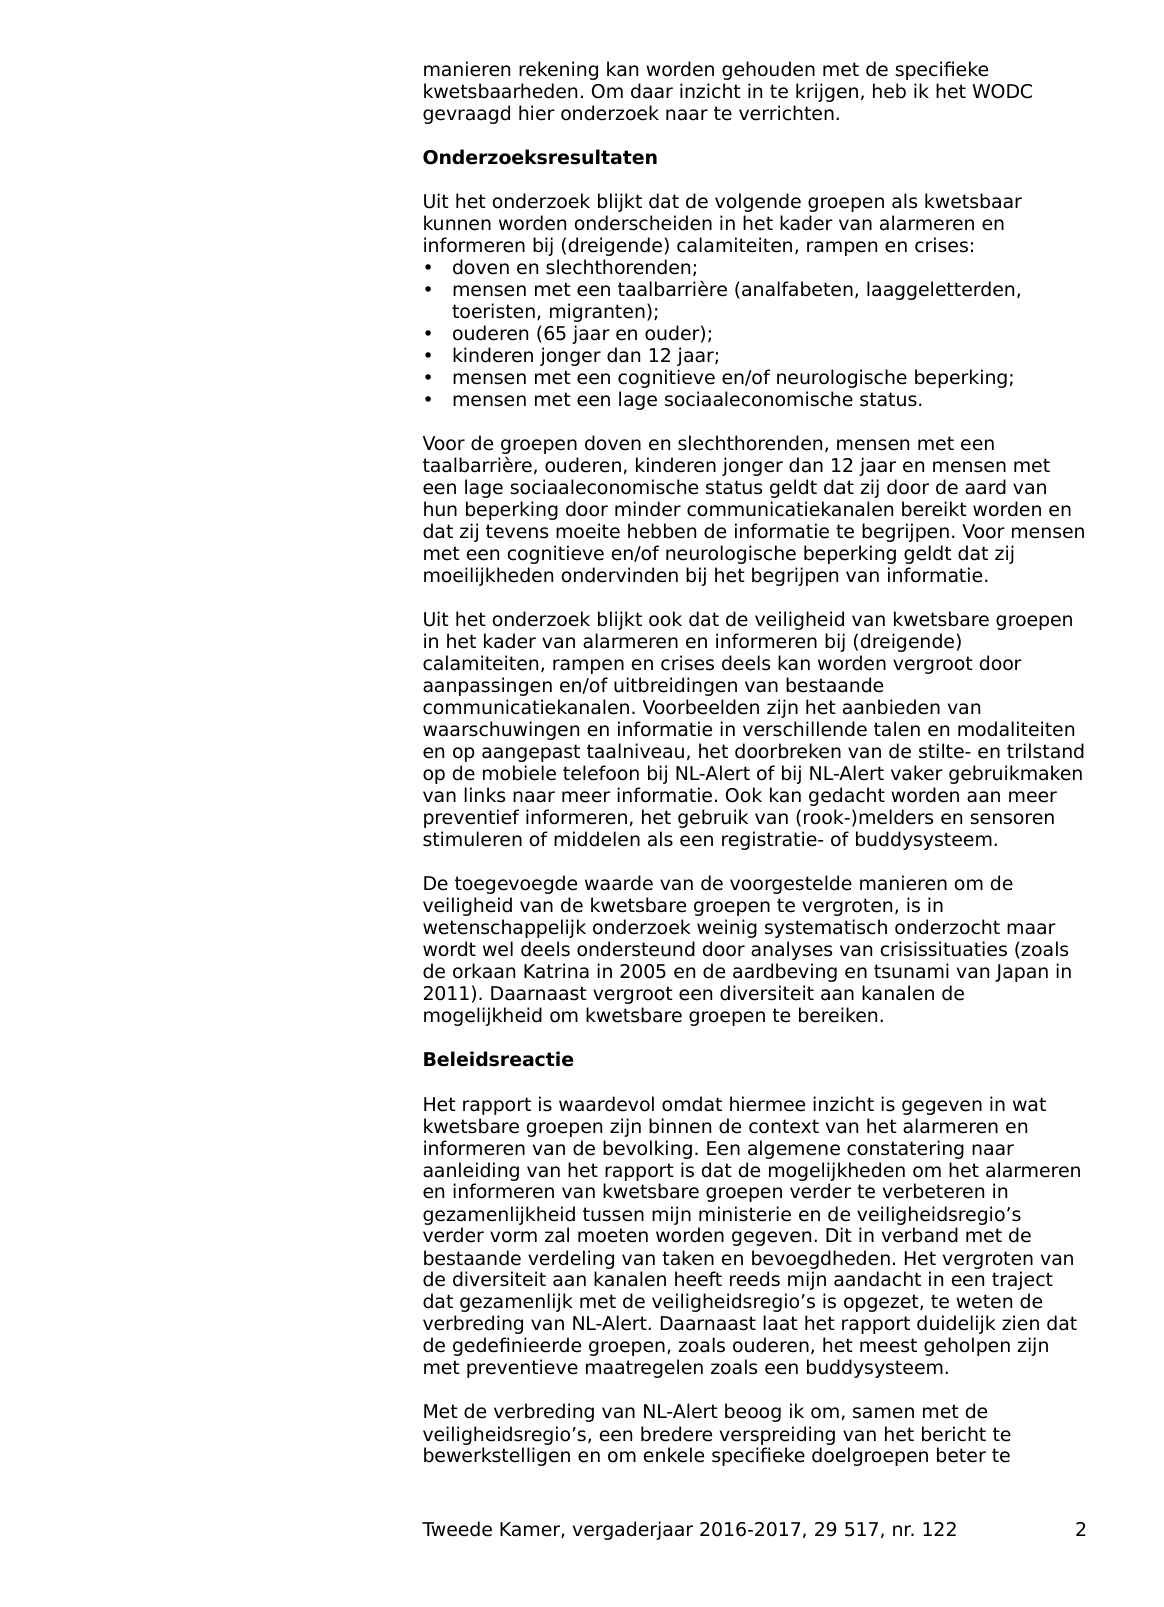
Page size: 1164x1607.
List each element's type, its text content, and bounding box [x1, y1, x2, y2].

text • ouderen (65 jaar en ouder); [422, 323, 1087, 345]
text De toegevoegde waarde van de voorgestelde manieren om de veiligheid van de kwetsbare groepen te vergroten, is in wetenschappelijk onderzoek weinig systematisch onderzocht maar wordt wel deels ondersteund door analyses van crisissituaties (zoals de orkaan Katrina in 2005 en de aardbeving en tsunami van Japan in 2011). Daarnaast vergroot een diversiteit aan kanalen de mogelijkheid om kwetsbare groepen te bereiken. [422, 873, 1087, 1027]
subtitle Onderzoeksresultaten [422, 147, 1087, 169]
text • mensen met een cognitieve en/of neurologische beperking; [422, 367, 1087, 389]
text Uit het onderzoek blijkt ook dat de veiligheid van kwetsbare groepen in het kader van alarmeren en informeren bij (dreigende) calamiteiten, rampen en crises deels kan worden vergroot door aanpassingen en/of uitbreidingen van bestaande communicatiekanalen. Voorbeelden zijn het aanbieden van waarschuwingen en informatie in verschillende talen en modaliteiten en op aangepast taalniveau, het doorbreken van de stilte- en trilstand op de mobiele telefoon bij NL-Alert of bij NL-Alert vaker gebruikmaken van links naar meer informatie. Ook kan gedacht worden aan meer preventief informeren, het gebruik van (rook-)melders en sensoren stimuleren of middelen als een registratie- of buddysysteem. [422, 609, 1087, 851]
subtitle Beleidsreactie [422, 1049, 1087, 1071]
text • doven en slechthorenden; [422, 257, 1087, 279]
text • mensen met een lage sociaaleconomische status. [422, 389, 1087, 411]
text • kinderen jonger dan 12 jaar; [422, 345, 1087, 367]
text Het rapport is waardevol omdat hiermee inzicht is gegeven in wat kwetsbare groepen zijn binnen de context van het alarmeren en informeren van de bevolking. Een algemene constatering naar aanleiding van het rapport is dat de mogelijkheden om het alarmeren en informeren van kwetsbare groepen verder te verbeteren in gezamenlijkheid tussen mijn ministerie en de veiligheidsregio’s verder vorm zal moeten worden gegeven. Dit in verband met de bestaande verdeling van taken en bevoegdheden. Het vergroten van de diversiteit aan kanalen heeft reeds mijn aandacht in een traject dat gezamenlijk met de veiligheidsregio’s is opgezet, te weten de verbreding van NL-Alert. Daarnaast laat het rapport duidelijk zien dat de gedefinieerde groepen, zoals ouderen, het meest geholpen zijn met preventieve maatregelen zoals een buddysysteem. [422, 1093, 1087, 1379]
text • mensen met een taalbarrière (analfabeten, laaggeletterden, toeristen, migranten); [422, 279, 1087, 323]
text manieren rekening kan worden gehouden met de specifieke kwetsbaarheden. Om daar inzicht in te krijgen, heb ik het WODC gevraagd hier onderzoek naar te verrichten. [422, 59, 1087, 125]
text Uit het onderzoek blijkt dat de volgende groepen als kwetsbaar kunnen worden onderscheiden in het kader van alarmeren en informeren bij (dreigende) calamiteiten, rampen en crises: [422, 191, 1087, 257]
text Voor de groepen doven en slechthorenden, mensen met een taalbarrière, ouderen, kinderen jonger dan 12 jaar en mensen met een lage sociaaleconomische status geldt dat zij door de aard van hun beperking door minder communicatiekanalen bereikt worden en dat zij tevens moeite hebben de informatie te begrijpen. Voor mensen met een cognitieve en/of neurologische beperking geldt dat zij moeilijkheden ondervinden bij het begrijpen van informatie. [422, 433, 1087, 587]
text Met de verbreding van NL-Alert beoog ik om, samen met de veiligheidsregio’s, een bredere verspreiding van het bericht te bewerkstelligen en om enkele specifieke doelgroepen beter te [422, 1401, 1087, 1467]
